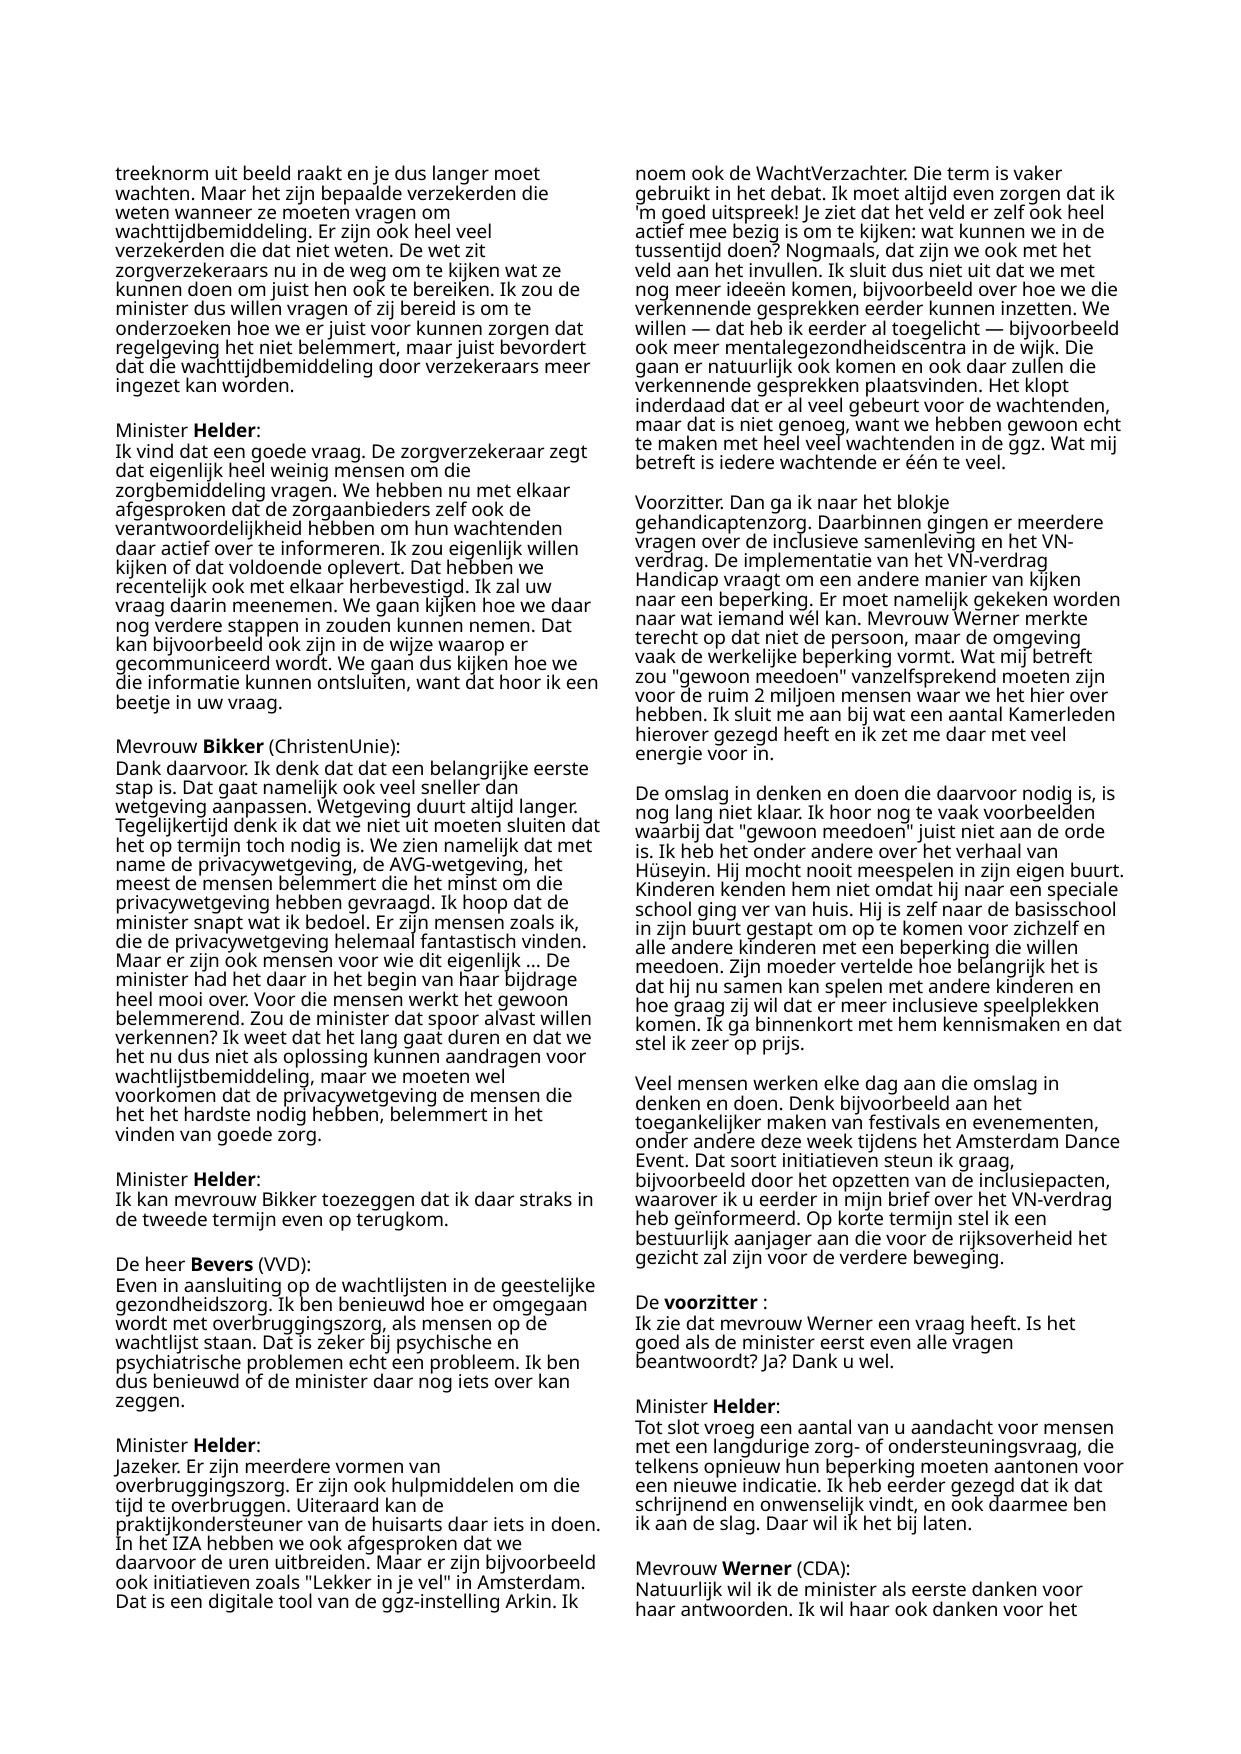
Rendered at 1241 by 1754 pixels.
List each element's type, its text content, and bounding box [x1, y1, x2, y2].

text Minister Helder: [115, 417, 605, 443]
text Minister Helder: [115, 1432, 605, 1458]
text Jazeker. Er zijn meerdere vormen van overbruggingszorg. Er zijn ook hulpmiddelen om die tijd te overbruggen. Uiteraard kan de praktijkondersteuner van de huisarts daar iets in doen. In het IZA hebben we ook afgesproken dat we daarvoor de uren uitbreiden. Maar er zijn bijvoorbeeld ook initiatieven zoals "Lekker in je vel" in Amsterdam. Dat is een digitale tool van de ggz-instelling Arkin. Ik [115, 1458, 605, 1612]
text Dank daarvoor. Ik denk dat dat een belangrijke eerste stap is. Dat gaat namelijk ook veel sneller dan wetgeving aanpassen. Wetgeving duurt altijd langer. Tegelijkertijd denk ik dat we niet uit moeten sluiten dat het op termijn toch nodig is. We zien namelijk dat met name de privacywetgeving, de AVG-wetgeving, het meest de mensen belemmert die het minst om die privacywetgeving hebben gevraagd. Ik hoop dat de minister snapt wat ik bedoel. Er zijn mensen zoals ik, die de privacywetgeving helemaal fantastisch vinden. Maar er zijn ook mensen voor wie dit eigenlijk ... De minister had het daar in het begin van haar bijdrage heel mooi over. Voor die mensen werkt het gewoon belemmerend. Zou de minister dat spoor alvast willen verkennen? Ik weet dat het lang gaat duren en dat we het nu dus niet als oplossing kunnen aandragen voor wachtlijstbemiddeling, maar we moeten wel voorkomen dat de privacywetgeving de mensen die het het hardste nodig hebben, belemmert in het vinden van goede zorg. [115, 759, 605, 1145]
text De omslag in denken en doen die daarvoor nodig is, is nog lang niet klaar. Ik hoor nog te vaak voorbeelden waarbij dat "gewoon meedoen" juist niet aan de orde is. Ik heb het onder andere over het verhaal van Hüseyin. Hij mocht nooit meespelen in zijn eigen buurt. Kinderen kenden hem niet omdat hij naar een speciale school ging ver van huis. Hij is zelf naar de basisschool in zijn buurt gestapt om op te komen voor zichzelf en alle andere kinderen met een beperking die willen meedoen. Zijn moeder vertelde hoe belangrijk het is dat hij nu samen kan spelen met andere kinderen en hoe graag zij wil dat er meer inclusieve speelplekken komen. Ik ga binnenkort met hem kennismaken en dat stel ik zeer op prijs. [635, 785, 1125, 1055]
text Mevrouw Bikker (ChristenUnie): [115, 734, 605, 759]
text Mevrouw Werner (CDA): [635, 1556, 1125, 1581]
text treeknorm uit beeld raakt en je dus langer moet wachten. Maar het zijn bepaalde verzekerden die weten wanneer ze moeten vragen om wachttijdbemiddeling. Er zijn ook heel veel verzekerden die dat niet weten. De wet zit zorgverzekeraars nu in de weg om te kijken wat ze kunnen doen om juist hen ook te bereiken. Ik zou de minister dus willen vragen of zij bereid is om te onderzoeken hoe we er juist voor kunnen zorgen dat regelgeving het niet belemmert, maar juist bevordert dat die wachttijdbemiddeling door verzekeraars meer ingezet kan worden. [115, 165, 605, 397]
text De voorzitter : [635, 1289, 1125, 1315]
text Minister Helder: [635, 1393, 1125, 1419]
text Natuurlijk wil ik de minister als eerste danken voor haar antwoorden. Ik wil haar ook danken voor het [635, 1581, 1125, 1620]
text Even in aansluiting op de wachtlijsten in de geestelijke gezondheidszorg. Ik ben benieuwd hoe er omgegaan wordt met overbruggingszorg, als mensen op de wachtlijst staan. Dat is zeker bij psychische en psychiatrische problemen echt een probleem. Ik ben dus benieuwd of de minister daar nog iets over kan zeggen. [115, 1277, 605, 1411]
text Voorzitter. Dan ga ik naar het blokje gehandicaptenzorg. Daarbinnen gingen er meerdere vragen over de inclusieve samenleving en het VN-verdrag. De implementatie van het VN-verdrag Handicap vraagt om een andere manier van kijken naar een beperking. Er moet namelijk gekeken worden naar wat iemand wél kan. Mevrouw Werner merkte terecht op dat niet de persoon, maar de omgeving vaak de werkelijke beperking vormt. Wat mij betreft zou "gewoon meedoen" vanzelfsprekend moeten zijn voor de ruim 2 miljoen mensen waar we het hier over hebben. Ik sluit me aan bij wat een aantal Kamerleden hierover gezegd heeft en ik zet me daar met veel energie voor in. [635, 494, 1125, 764]
text Ik kan mevrouw Bikker toezeggen dat ik daar straks in de tweede termijn even op terugkom. [115, 1191, 605, 1230]
text noem ook de WachtVerzachter. Die term is vaker gebruikt in het debat. Ik moet altijd even zorgen dat ik 'm goed uitspreek! Je ziet dat het veld er zelf ook heel actief mee bezig is om te kijken: wat kunnen we in de tussentijd doen? Nogmaals, dat zijn we ook met het veld aan het invullen. Ik sluit dus niet uit dat we met nog meer ideeën komen, bijvoorbeeld over hoe we die verkennende gesprekken eerder kunnen inzetten. We willen — dat heb ik eerder al toegelicht — bijvoorbeeld ook meer mentalegezondheidscentra in de wijk. Die gaan er natuurlijk ook komen en ook daar zullen die verkennende gesprekken plaatsvinden. Het klopt inderdaad dat er al veel gebeurt voor de wachtenden, maar dat is niet genoeg, want we hebben gewoon echt te maken met heel veel wachtenden in de ggz. Wat mij betreft is iedere wachtende er één te veel. [635, 165, 1125, 474]
text De heer Bevers (VVD): [115, 1251, 605, 1277]
text Ik zie dat mevrouw Werner een vraag heeft. Is het goed als de minister eerst even alle vragen beantwoordt? Ja? Dank u wel. [635, 1315, 1125, 1372]
text Veel mensen werken elke dag aan die omslag in denken en doen. Denk bijvoorbeeld aan het toegankelijker maken van festivals en evenementen, onder andere deze week tijdens het Amsterdam Dance Event. Dat soort initiatieven steun ik graag, bijvoorbeeld door het opzetten van de inclusiepacten, waarover ik u eerder in mijn brief over het VN-verdrag heb geïnformeerd. Op korte termijn stel ik een bestuurlijk aanjager aan die voor de rijksoverheid het gezicht zal zijn voor de verdere beweging. [635, 1075, 1125, 1268]
text Minister Helder: [115, 1166, 605, 1191]
text Ik vind dat een goede vraag. De zorgverzekeraar zegt dat eigenlijk heel weinig mensen om die zorgbemiddeling vragen. We hebben nu met elkaar afgesproken dat de zorgaanbieders zelf ook de verantwoordelijkheid hebben om hun wachtenden daar actief over te informeren. Ik zou eigenlijk willen kijken of dat voldoende oplevert. Dat hebben we recentelijk ook met elkaar herbevestigd. Ik zal uw vraag daarin meenemen. We gaan kijken hoe we daar nog verdere stappen in zouden kunnen nemen. Dat kan bijvoorbeeld ook zijn in de wijze waarop er gecommuniceerd wordt. We gaan dus kijken hoe we die informatie kunnen ontsluiten, want dat hoor ik een beetje in uw vraag. [115, 443, 605, 713]
text Tot slot vroeg een aantal van u aandacht voor mensen met een langdurige zorg- of ondersteuningsvraag, die telkens opnieuw hun beperking moeten aantonen voor een nieuwe indicatie. Ik heb eerder gezegd dat ik dat schrijnend en onwenselijk vindt, en ook daarmee ben ik aan de slag. Daar wil ik het bij laten. [635, 1419, 1125, 1535]
